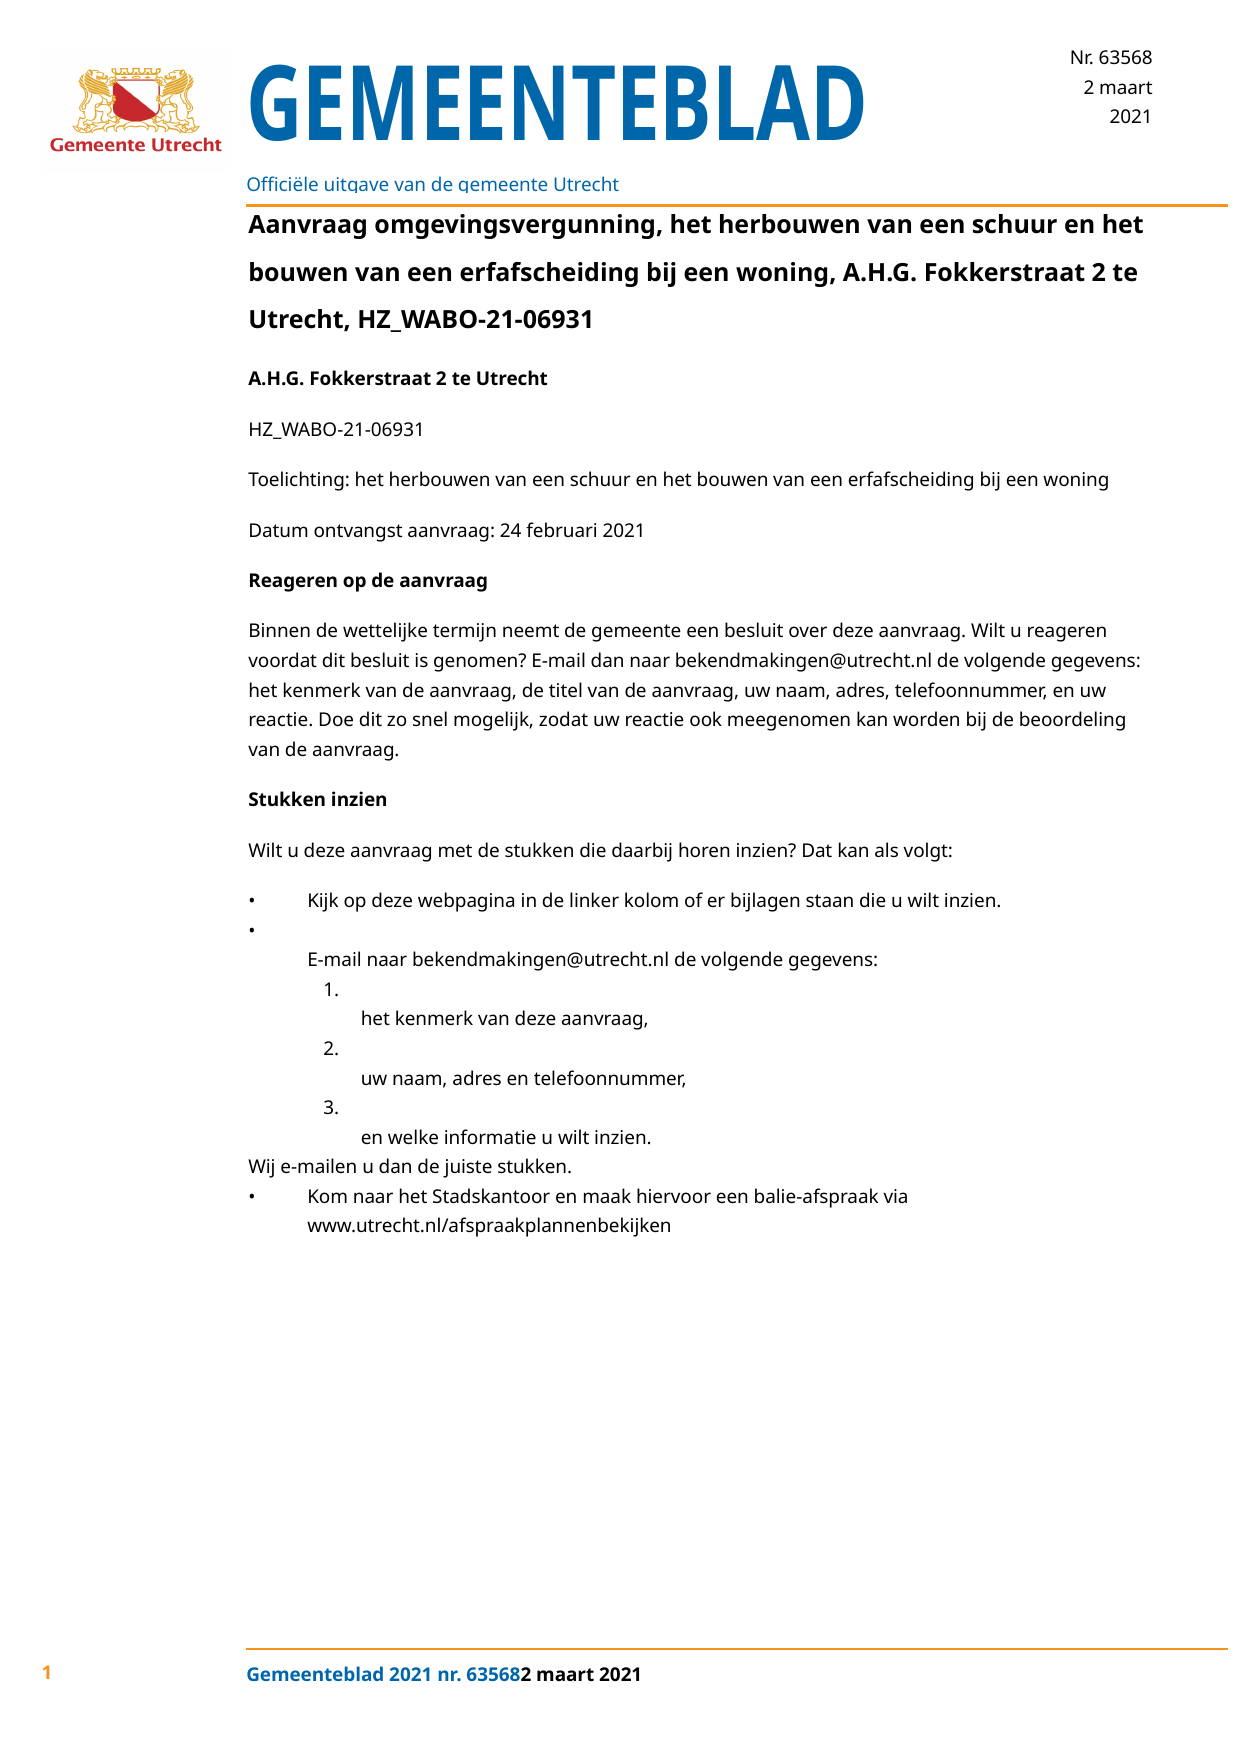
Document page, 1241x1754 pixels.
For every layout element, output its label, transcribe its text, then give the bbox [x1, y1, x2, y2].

text Toelichting: het herbouwen van een schuur en het bouwen van een erfafscheiding bij een woning [248, 466, 1152, 492]
list E-mail naar bekendmakingen@utrecht.nl de volgende gegevens: [248, 946, 1152, 972]
text Wilt u deze aanvraag met de stukken die daarbij horen inzien? Dat kan als volgt: [248, 837, 1152, 862]
list Kom naar het Stadskantoor en maak hiervoor een balie-afspraak via www.utrecht.nl/afspraakplannenbekijken [248, 1183, 1152, 1238]
list Kijk op deze webpagina in de linker kolom of er bijlagen staan die u wilt inzien. [248, 887, 1152, 913]
text Wij e-mailen u dan de juiste stukken. [248, 1153, 1152, 1179]
text Stukken inzien [248, 786, 1152, 812]
text A.H.G. Fokkerstraat 2 te Utrecht [248, 366, 1152, 391]
list en welke informatie u wilt inzien. [323, 1124, 1152, 1149]
list het kenmerk van deze aanvraag, [323, 1006, 1152, 1031]
text Binnen de wettelijke termijn neemt de gemeente een besluit over deze aanvraag. Wilt u reageren voordat dit besluit is genomen? E-mail dan naar bekendmakingen@utrecht.nl de volgende gegevens: het kenmerk van de aanvraag, de titel van de aanvraag, uw naam, adres, telefoonnummer, en uw reactie. Doe dit zo snel mogelijk, zodat uw reactie ook meegenomen kan worden bij de beoordeling van de aanvraag. [248, 618, 1152, 762]
picture [41, 47, 231, 172]
text Datum ontvangst aanvraag: 24 februari 2021 [248, 517, 1152, 542]
text Reageren op de aanvraag [248, 567, 1152, 593]
list uw naam, adres en telefoonnummer, [323, 1065, 1152, 1090]
text Aanvraag omgevingsvergunning, het herbouwen van een schuur en het bouwen van een erfafscheiding bij een woning, A.H.G. Fokkerstraat 2 te Utrecht, HZ_WABO-21-06931 [248, 207, 1152, 336]
text HZ_WABO-21-06931 [248, 416, 1152, 442]
